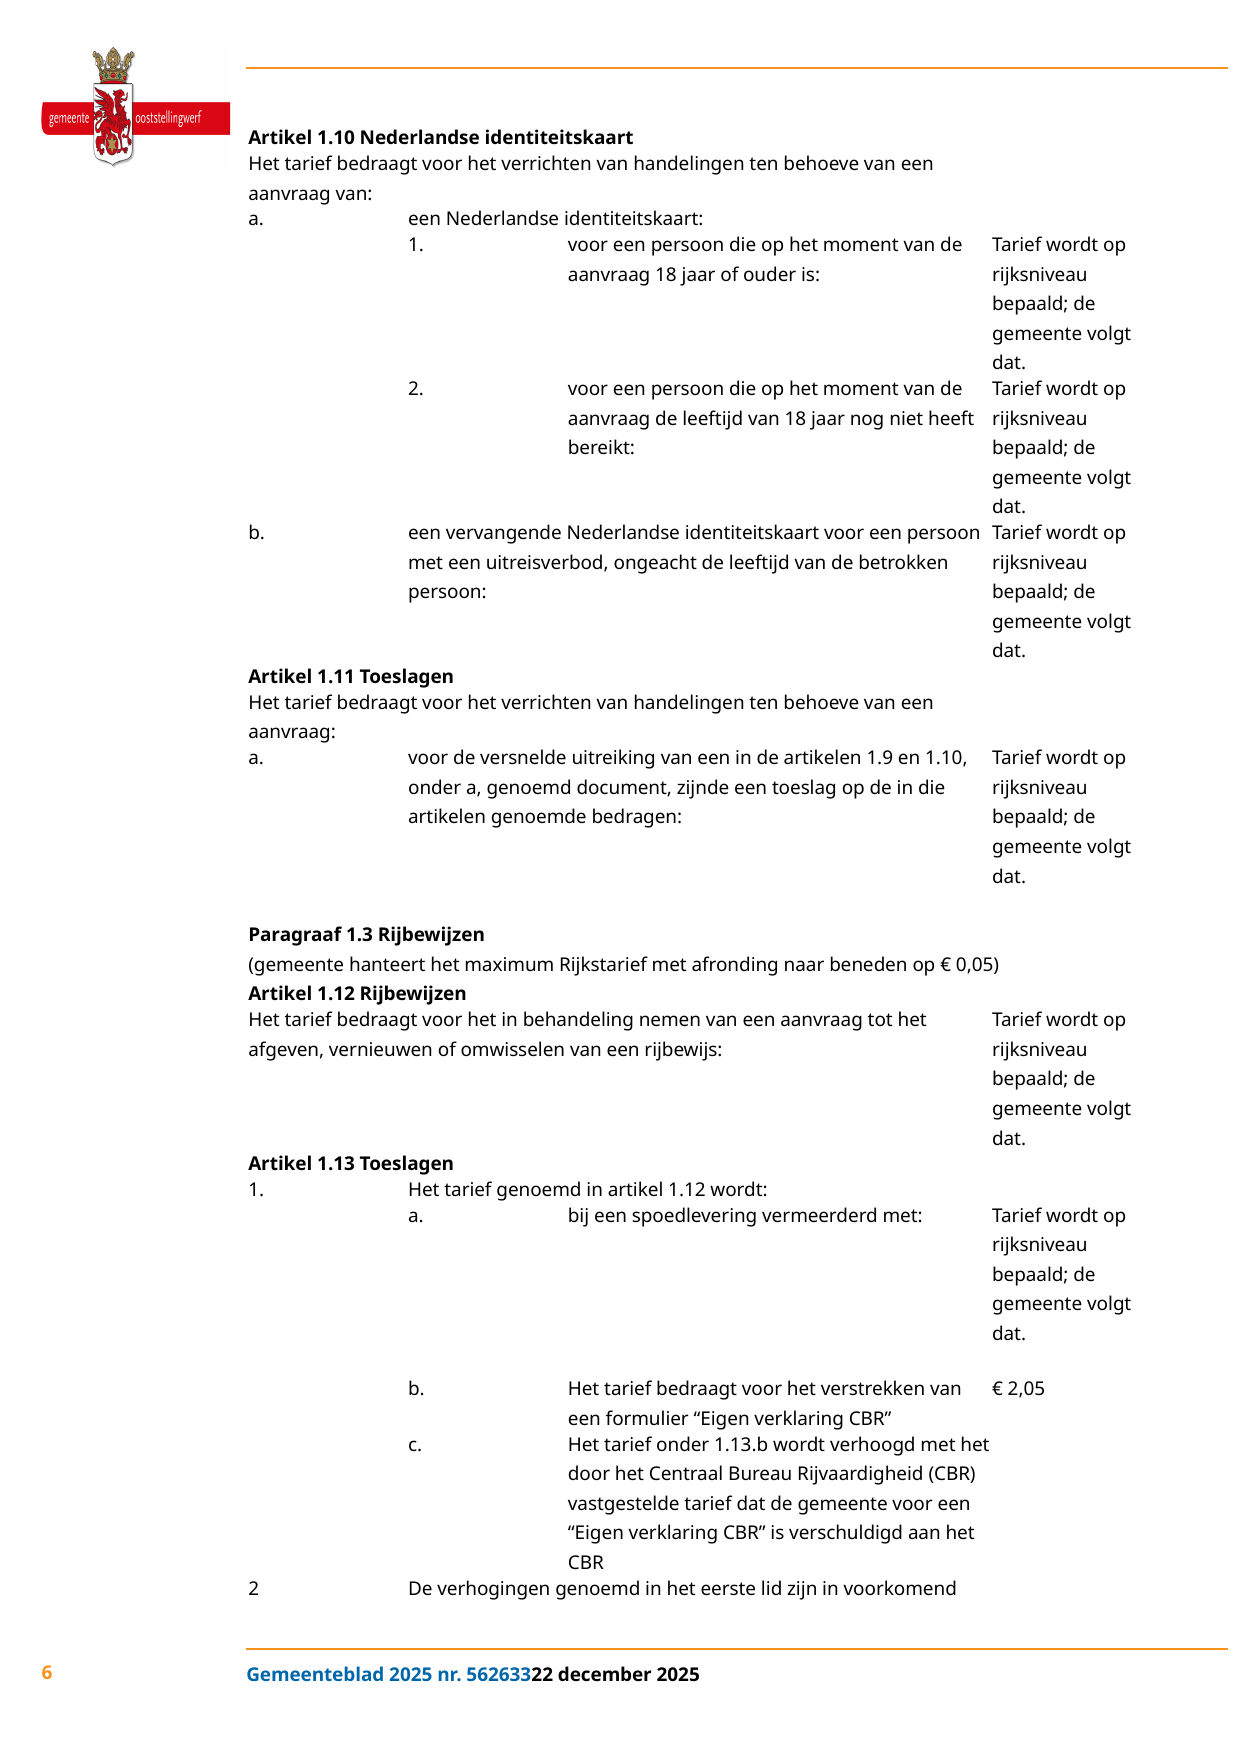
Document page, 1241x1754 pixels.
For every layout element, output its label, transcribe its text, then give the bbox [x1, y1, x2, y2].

table_cell 2. [408, 375, 568, 519]
text (gemeente hanteert het maximum Rijkstarief met afronding naar beneden op € 0,05) [248, 951, 1152, 977]
table_cell [992, 1150, 1152, 1176]
table_cell [992, 150, 1152, 206]
table_header Artikel 1.10 Nederlandse identiteitskaart [248, 125, 992, 150]
table_cell a. [408, 1202, 568, 1376]
table_cell [248, 1431, 408, 1575]
table_cell een Nederlandse identiteitskaart: [408, 206, 992, 231]
table_cell Tarief wordt op rijksniveau bepaald; de gemeente volgt dat. [992, 375, 1152, 519]
table_cell voor een persoon die op het moment van de aanvraag de leeftijd van 18 jaar nog niet heeft bereikt: [568, 375, 992, 519]
table_cell bij een spoedlevering vermeerderd met: [568, 1202, 992, 1376]
table_cell a. [248, 206, 408, 231]
table_cell Artikel 1.13 Toeslagen [248, 1150, 992, 1176]
table_cell Het tarief bedraagt voor het verrichten van handelingen ten behoeve van een aanvraag van: [248, 150, 992, 206]
table_header Artikel 1.12 Rijbewijzen [248, 981, 992, 1006]
table_cell 1. [408, 231, 568, 375]
table_cell Tarief wordt op rijksniveau bepaald; de gemeente volgt dat. [992, 1202, 1152, 1376]
table_cell b. [408, 1376, 568, 1431]
table_cell Tarief wordt op rijksniveau bepaald; de gemeente volgt dat. [992, 745, 1152, 888]
table_cell De verhogingen genoemd in het eerste lid zijn in voorkomend [408, 1575, 992, 1601]
table_cell Het tarief bedraagt voor het in behandeling nemen van een aanvraag tot het afgeven, vernieuwen of omwisselen van een rijbewijs: [248, 1006, 992, 1150]
table_cell [248, 1202, 408, 1376]
picture [41, 47, 231, 172]
table_cell [248, 231, 408, 375]
table_cell Het tarief bedraagt voor het verstrekken van een formulier “Eigen verklaring CBR” [568, 1376, 992, 1431]
table_cell Tarief wordt op rijksniveau bepaald; de gemeente volgt dat. [992, 1006, 1152, 1150]
table_header [992, 125, 1152, 150]
table_cell een vervangende Nederlandse identiteitskaart voor een persoon met een uitreisverbod, ongeacht de leeftijd van de betrokken persoon: [408, 519, 992, 663]
table_cell [248, 375, 408, 519]
table_cell Tarief wordt op rijksniveau bepaald; de gemeente volgt dat. [992, 519, 1152, 663]
table_cell [248, 1376, 408, 1431]
table_cell Artikel 1.11 Toeslagen [248, 664, 992, 689]
table_cell Tarief wordt op rijksniveau bepaald; de gemeente volgt dat. [992, 231, 1152, 375]
table_cell 2 [248, 1575, 408, 1601]
table_cell voor een persoon die op het moment van de aanvraag 18 jaar of ouder is: [568, 231, 992, 375]
table_cell Het tarief genoemd in artikel 1.12 wordt: [408, 1176, 992, 1202]
table_cell [992, 664, 1152, 689]
table_cell [992, 689, 1152, 744]
table_cell [992, 1575, 1152, 1601]
table_header [992, 981, 1152, 1006]
table_cell Het tarief bedraagt voor het verrichten van handelingen ten behoeve van een aanvraag: [248, 689, 992, 744]
table_cell Het tarief onder 1.13.b wordt verhoogd met het door het Centraal Bureau Rijvaardigheid (CBR) vastgestelde tarief dat de gemeente voor een “Eigen verklaring CBR” is verschuldigd aan het CBR [568, 1431, 992, 1575]
text Paragraaf 1.3 Rijbewijzen [248, 921, 1152, 947]
table_cell € 2,05 [992, 1376, 1152, 1431]
table_cell [992, 1431, 1152, 1575]
table_cell a. [248, 745, 408, 888]
table_cell voor de versnelde uitreiking van een in de artikelen 1.9 en 1.10, onder a, genoemd document, zijnde een toeslag op de in die artikelen genoemde bedragen: [408, 745, 992, 888]
table_cell 1. [248, 1176, 408, 1202]
table_cell [992, 206, 1152, 231]
table_cell c. [408, 1431, 568, 1575]
table_cell b. [248, 519, 408, 663]
table_cell [992, 1176, 1152, 1202]
